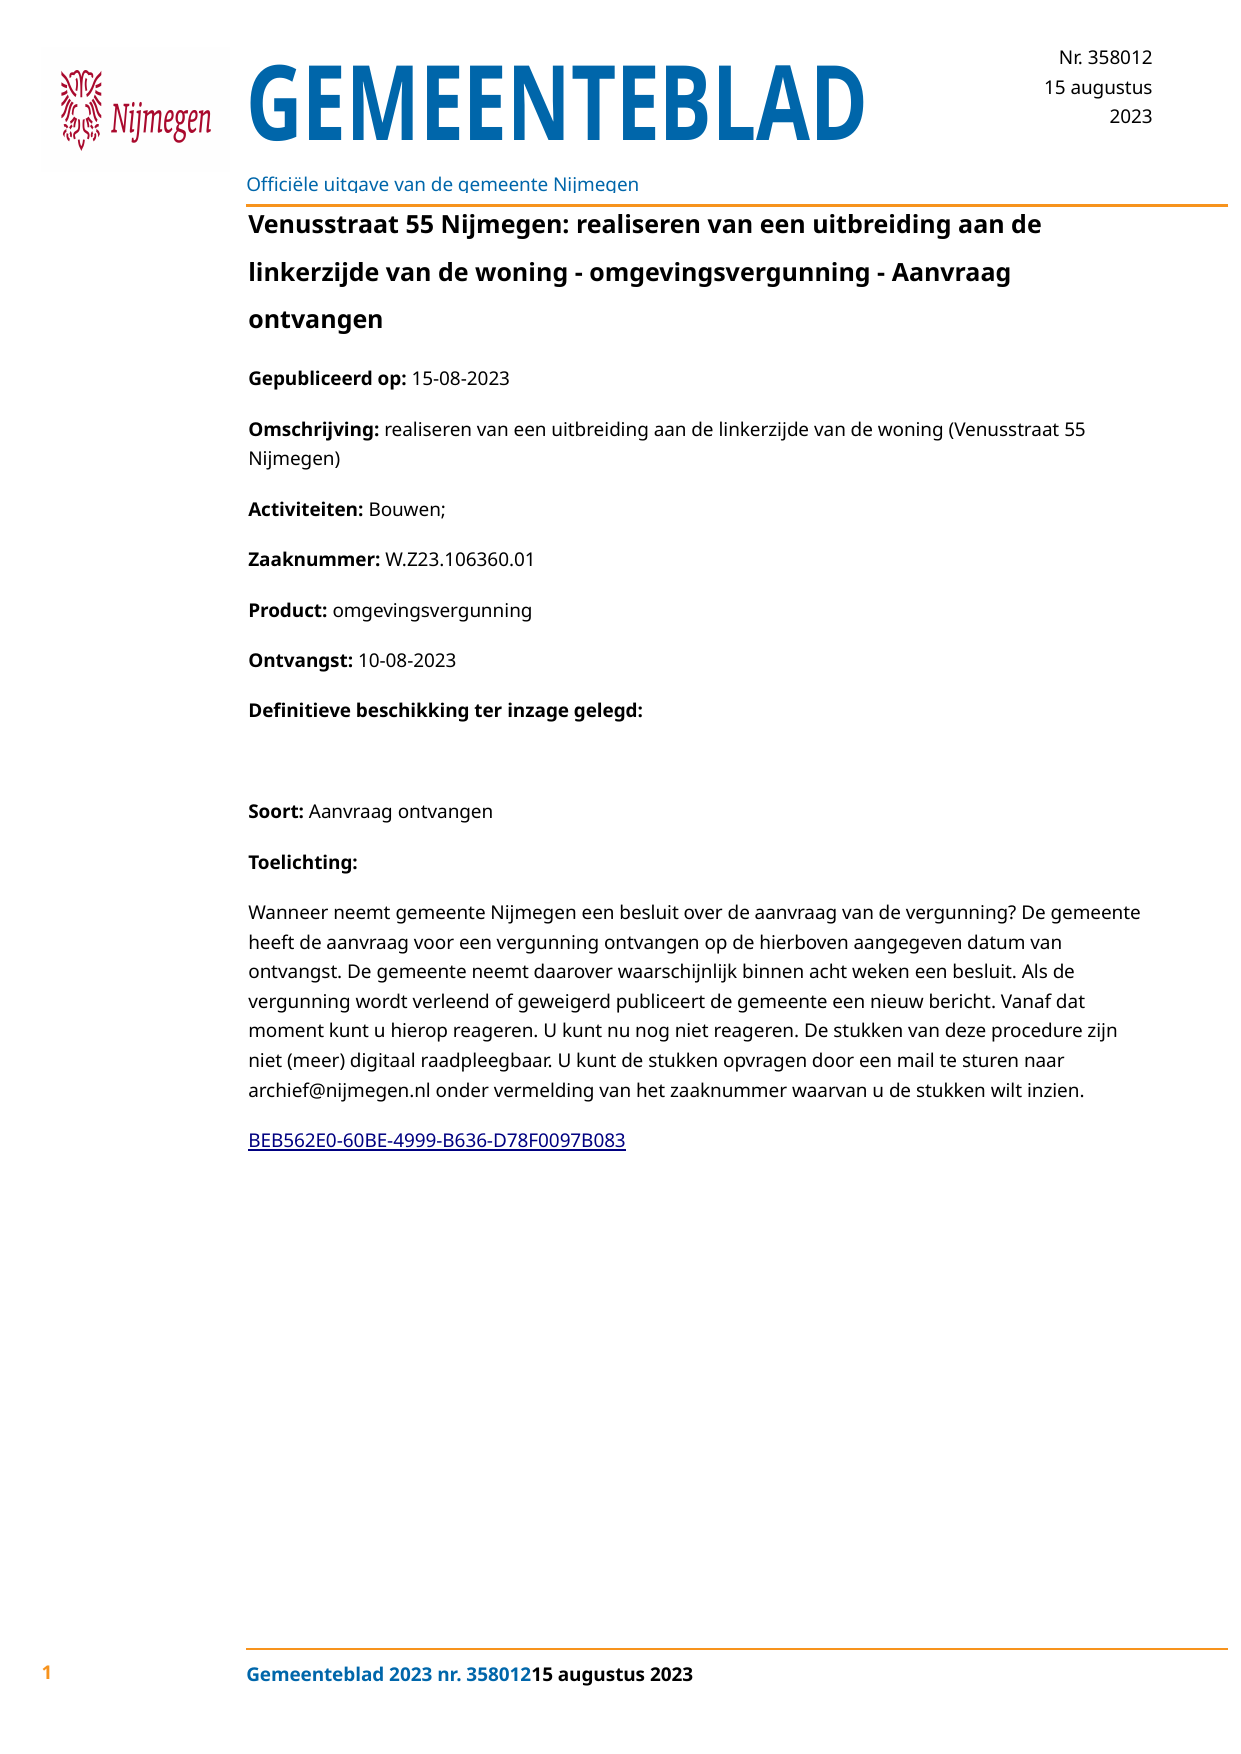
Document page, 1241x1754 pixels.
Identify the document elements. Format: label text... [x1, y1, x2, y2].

text Gepubliceerd op: 15-08-2023 [248, 366, 1152, 391]
text Activiteiten: Bouwen; [248, 496, 1152, 522]
text BEB562E0-60BE-4999-B636-D78F0097B083 [248, 1127, 1152, 1153]
text Omschrijving: realiseren van een uitbreiding aan de linkerzijde van de woning (Venusstraat 55 Nijmegen) [248, 416, 1152, 471]
text Definitieve beschikking ter inzage gelegd: [248, 698, 1152, 723]
text Product: omgevingsvergunning [248, 597, 1152, 622]
text Toelichting: [248, 849, 1152, 874]
text Ontvangst: 10-08-2023 [248, 647, 1152, 673]
text Zaaknummer: W.Z23.106360.01 [248, 546, 1152, 572]
text Soort: Aanvraag ontvangen [248, 798, 1152, 824]
picture [41, 47, 231, 172]
text Wanneer neemt gemeente Nijmegen een besluit over de aanvraag van de vergunning? De gemeente heeft de aanvraag voor een vergunning ontvangen op de hierboven aangegeven datum van ontvangst. De gemeente neemt daarover waarschijnlijk binnen acht weken een besluit. Als de vergunning wordt verleend of geweigerd publiceert de gemeente een nieuw bericht. Vanaf dat moment kunt u hierop reageren. U kunt nu nog niet reageren. De stukken van deze procedure zijn niet (meer) digitaal raadpleegbaar. U kunt de stukken opvragen door een mail te sturen naar archief@nijmegen.nl onder vermelding van het zaaknummer waarvan u de stukken wilt inzien. [248, 899, 1152, 1102]
text Venusstraat 55 Nijmegen: realiseren van een uitbreiding aan de linkerzijde van de woning - omgevingsvergunning - Aanvraag ontvangen [248, 207, 1152, 336]
